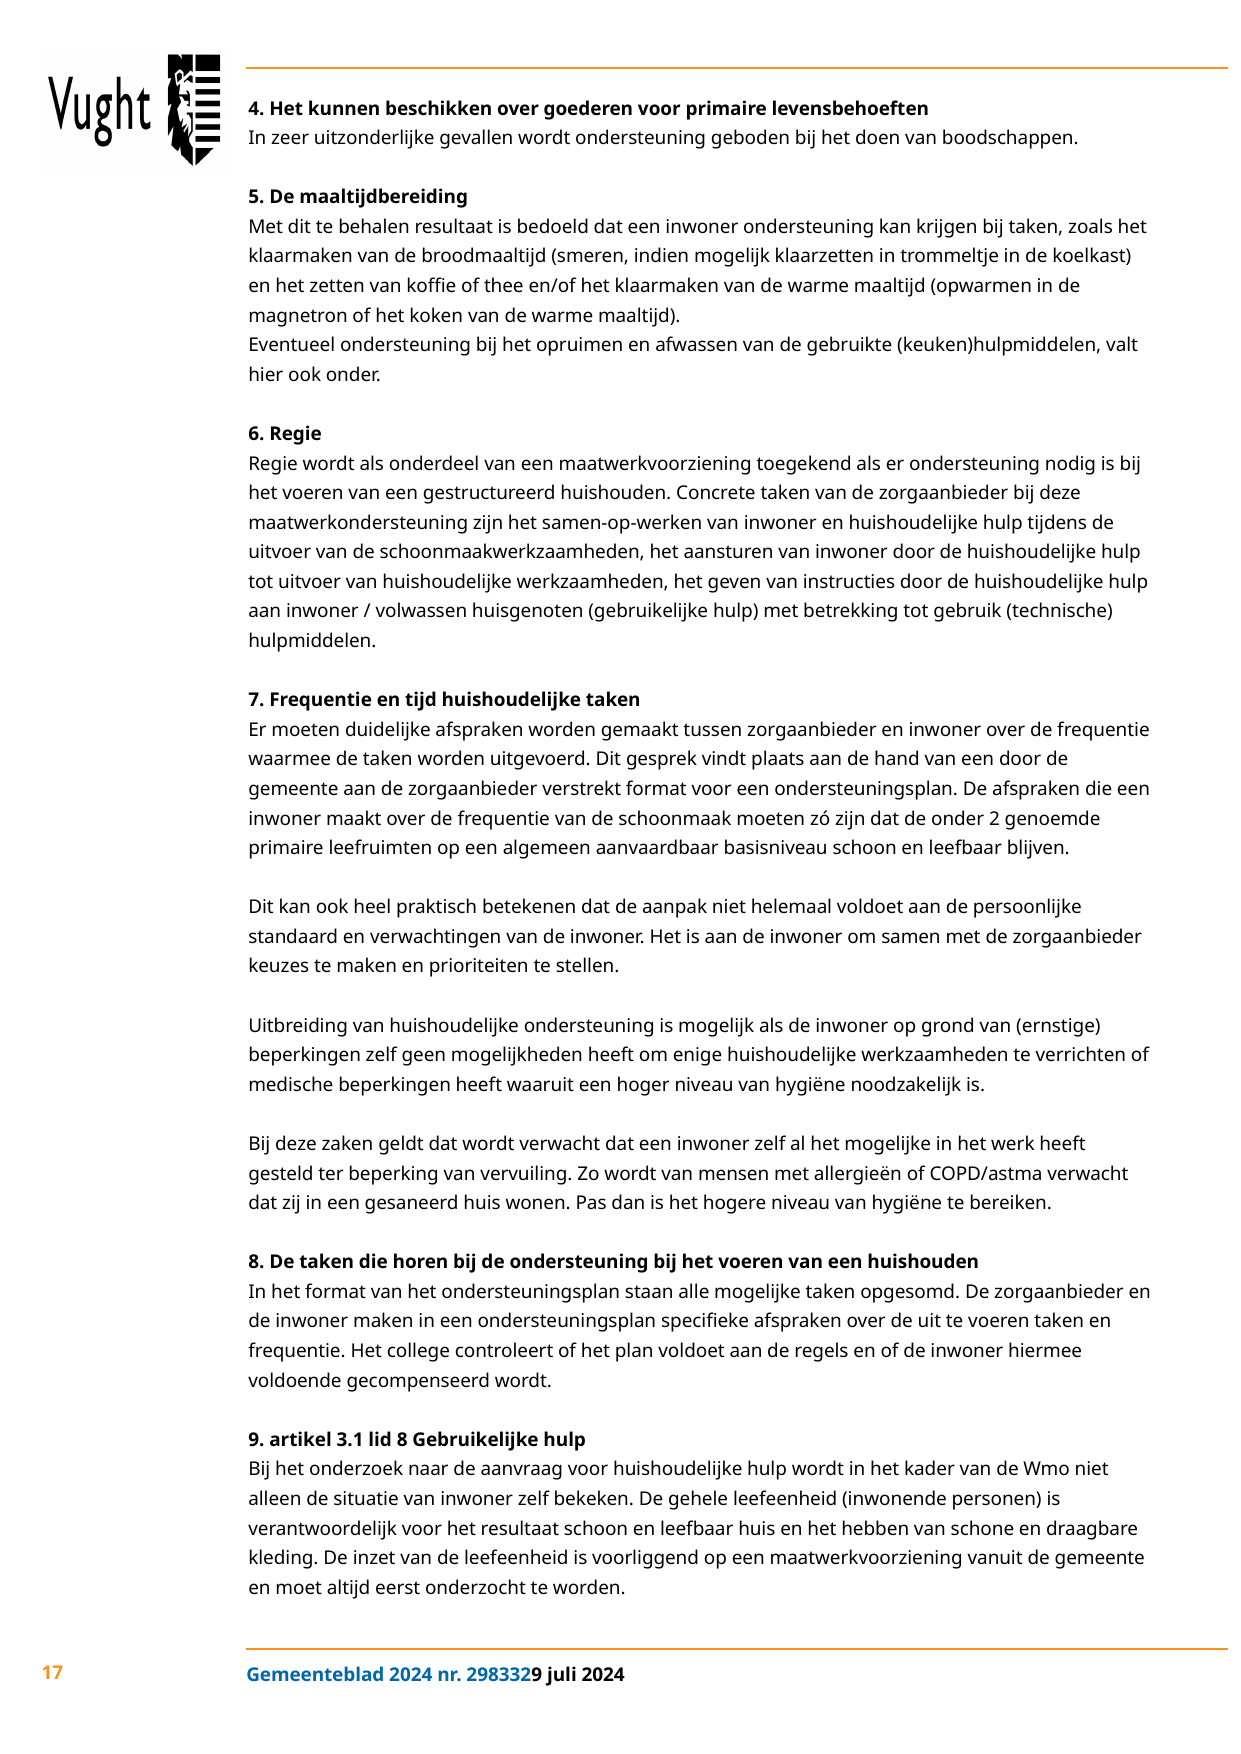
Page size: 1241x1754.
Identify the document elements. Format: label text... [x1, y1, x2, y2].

text 8. De taken die horen bij de ondersteuning bij het voeren van een huishouden [248, 1248, 1152, 1274]
text 5. De maaltijdbereiding [248, 183, 1152, 209]
text Regie wordt als onderdeel van een maatwerkvoorziening toegekend als er ondersteuning nodig is bij het voeren van een gestructureerd huishouden. Concrete taken van de zorgaanbieder bij deze maatwerkondersteuning zijn het samen-op-werken van inwoner en huishoudelijke hulp tijdens de uitvoer van de schoonmaakwerkzaamheden, het aansturen van inwoner door de huishoudelijke hulp tot uitvoer van huishoudelijke werkzaamheden, het geven van instructies door de huishoudelijke hulp aan inwoner / volwassen huisgenoten (gebruikelijke hulp) met betrekking tot gebruik (technische) hulpmiddelen. [248, 450, 1152, 653]
text Dit kan ook heel praktisch betekenen dat de aanpak niet helemaal voldoet aan de persoonlijke standaard en verwachtingen van de inwoner. Het is aan de inwoner om samen met de zorgaanbieder keuzes te maken en prioriteiten te stellen. [248, 893, 1152, 978]
text In zeer uitzonderlijke gevallen wordt ondersteuning geboden bij het doen van boodschappen. [248, 124, 1152, 150]
text Bij het onderzoek naar de aanvraag voor huishoudelijke hulp wordt in het kader van de Wmo niet alleen de situatie van inwoner zelf bekeken. De gehele leefeenheid (inwonende personen) is verantwoordelijk voor het resultaat schoon en leefbaar huis en het hebben van schone en draagbare kleding. De inzet van de leefeenheid is voorliggend op een maatwerkvoorziening vanuit de gemeente en moet altijd eerst onderzocht te worden. [248, 1456, 1152, 1600]
text 7. Frequentie en tijd huishoudelijke taken [248, 686, 1152, 712]
text Uitbreiding van huishoudelijke ondersteuning is mogelijk als de inwoner op grond van (ernstige) beperkingen zelf geen mogelijkheden heeft om enige huishoudelijke werkzaamheden te verrichten of medische beperkingen heeft waaruit een hoger niveau van hygiëne noodzakelijk is. [248, 1012, 1152, 1097]
text 9. artikel 3.1 lid 8 Gebruikelijke hulp [248, 1426, 1152, 1452]
text Met dit te behalen resultaat is bedoeld dat een inwoner ondersteuning kan krijgen bij taken, zoals het klaarmaken van de broodmaaltijd (smeren, indien mogelijk klaarzetten in trommeltje in de koelkast) en het zetten van koffie of thee en/of het klaarmaken van de warme maaltijd (opwarmen in de magnetron of het koken van de warme maaltijd). [248, 213, 1152, 328]
text In het format van het ondersteuningsplan staan alle mogelijke taken opgesomd. De zorgaanbieder en de inwoner maken in een ondersteuningsplan specifieke afspraken over de uit te voeren taken en frequentie. Het college controleert of het plan voldoet aan de regels en of de inwoner hiermee voldoende gecompenseerd wordt. [248, 1278, 1152, 1393]
text 4. Het kunnen beschikken over goederen voor primaire levensbehoeften [248, 95, 1152, 121]
text 6. Regie [248, 420, 1152, 446]
text Eventueel ondersteuning bij het opruimen en afwassen van de gebruikte (keuken)hulpmiddelen, valt hier ook onder. [248, 331, 1152, 387]
picture [41, 47, 231, 172]
text Er moeten duidelijke afspraken worden gemaakt tussen zorgaanbieder en inwoner over de frequentie waarmee de taken worden uitgevoerd. Dit gesprek vindt plaats aan de hand van een door de gemeente aan de zorgaanbieder verstrekt format voor een ondersteuningsplan. De afspraken die een inwoner maakt over de frequentie van de schoonmaak moeten zó zijn dat de onder 2 genoemde primaire leefruimten op een algemeen aanvaardbaar basisniveau schoon en leefbaar blijven. [248, 716, 1152, 860]
text Bij deze zaken geldt dat wordt verwacht dat een inwoner zelf al het mogelijke in het werk heeft gesteld ter beperking van vervuiling. Zo wordt van mensen met allergieën of COPD/astma verwacht dat zij in een gesaneerd huis wonen. Pas dan is het hogere niveau van hygiëne te bereiken. [248, 1130, 1152, 1215]
